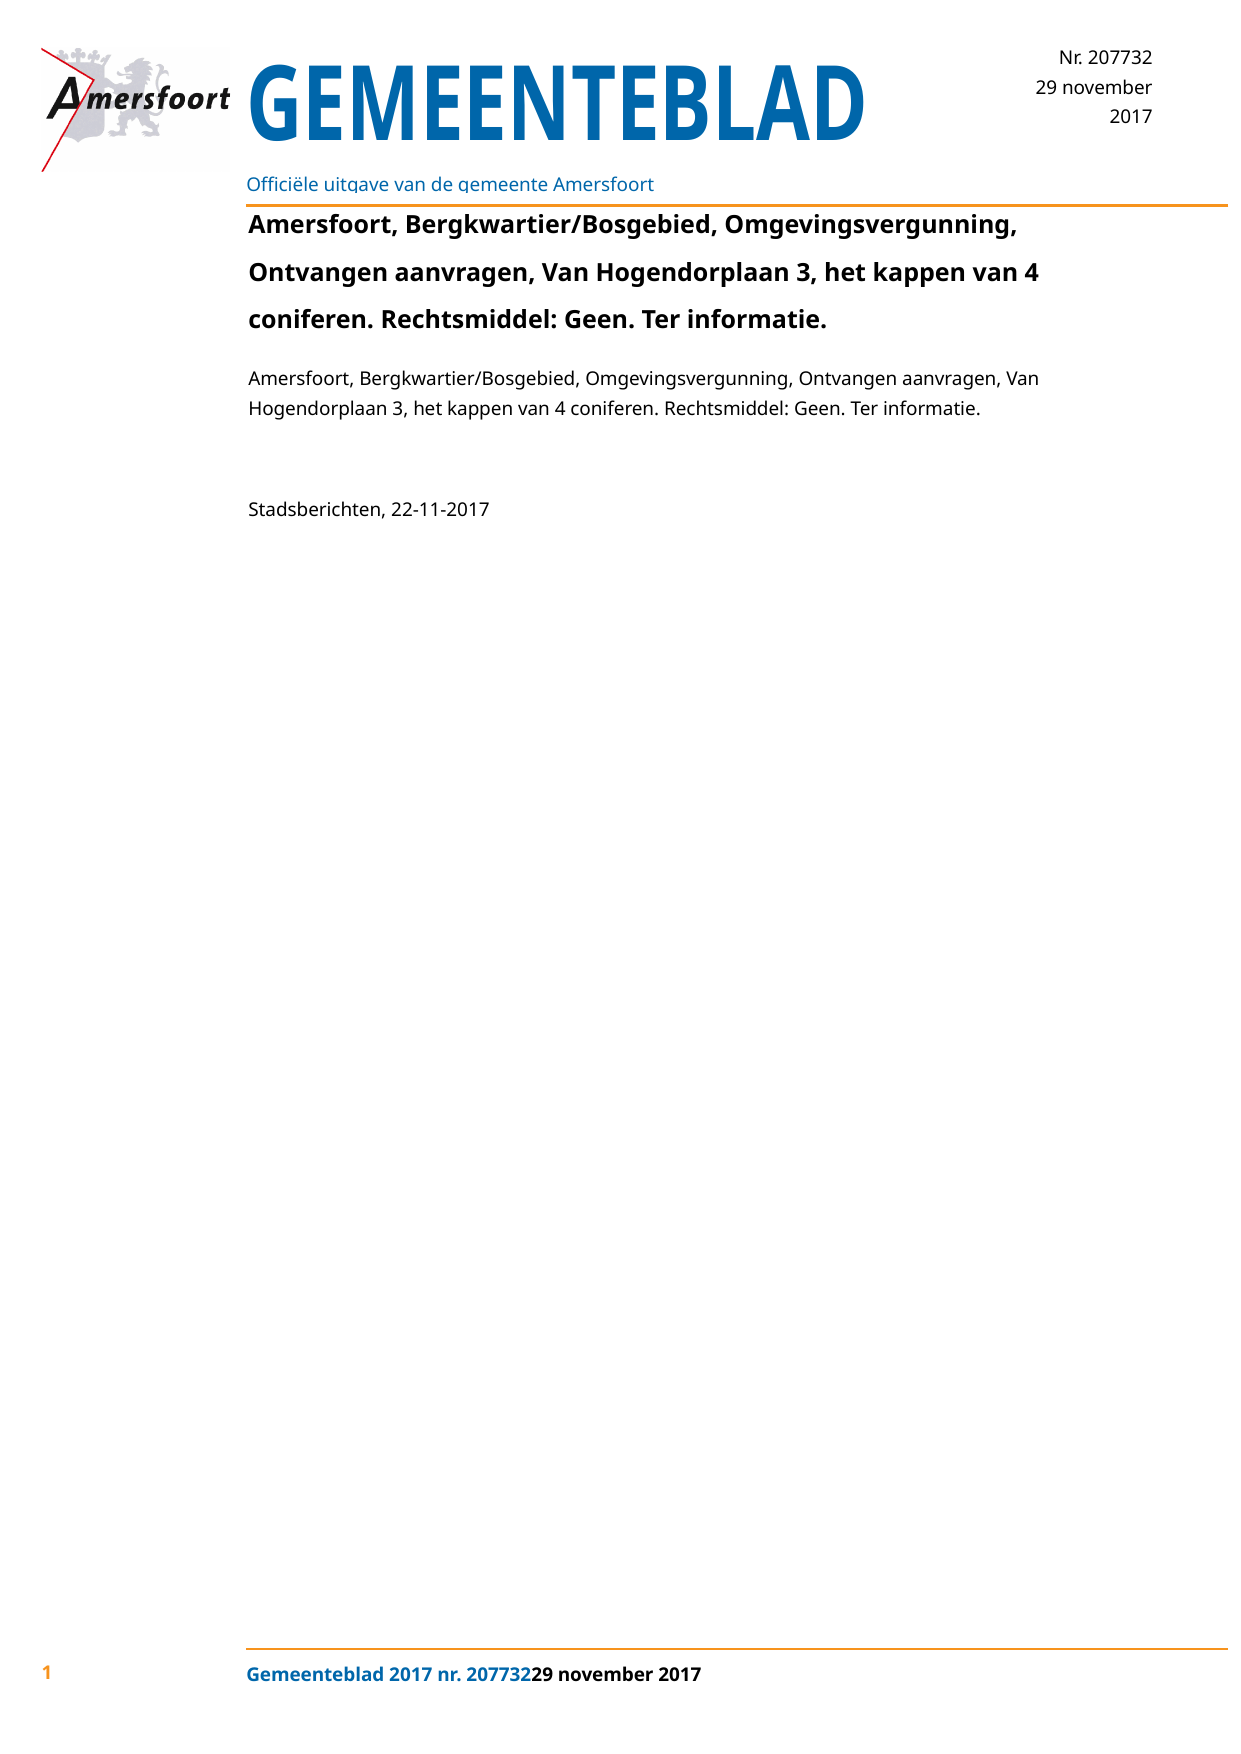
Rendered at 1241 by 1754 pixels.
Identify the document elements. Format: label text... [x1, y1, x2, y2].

text Amersfoort, Bergkwartier/Bosgebied, Omgevingsvergunning, Ontvangen aanvragen, Van Hogendorplaan 3, het kappen van 4 coniferen. Rechtsmiddel: Geen. Ter informatie. [248, 207, 1152, 336]
picture [41, 47, 231, 172]
text Amersfoort, Bergkwartier/Bosgebied, Omgevingsvergunning, Ontvangen aanvragen, Van Hogendorplaan 3, het kappen van 4 coniferen. Rechtsmiddel: Geen. Ter informatie. [248, 366, 1152, 421]
text Stadsberichten, 22-11-2017 [248, 496, 1152, 522]
